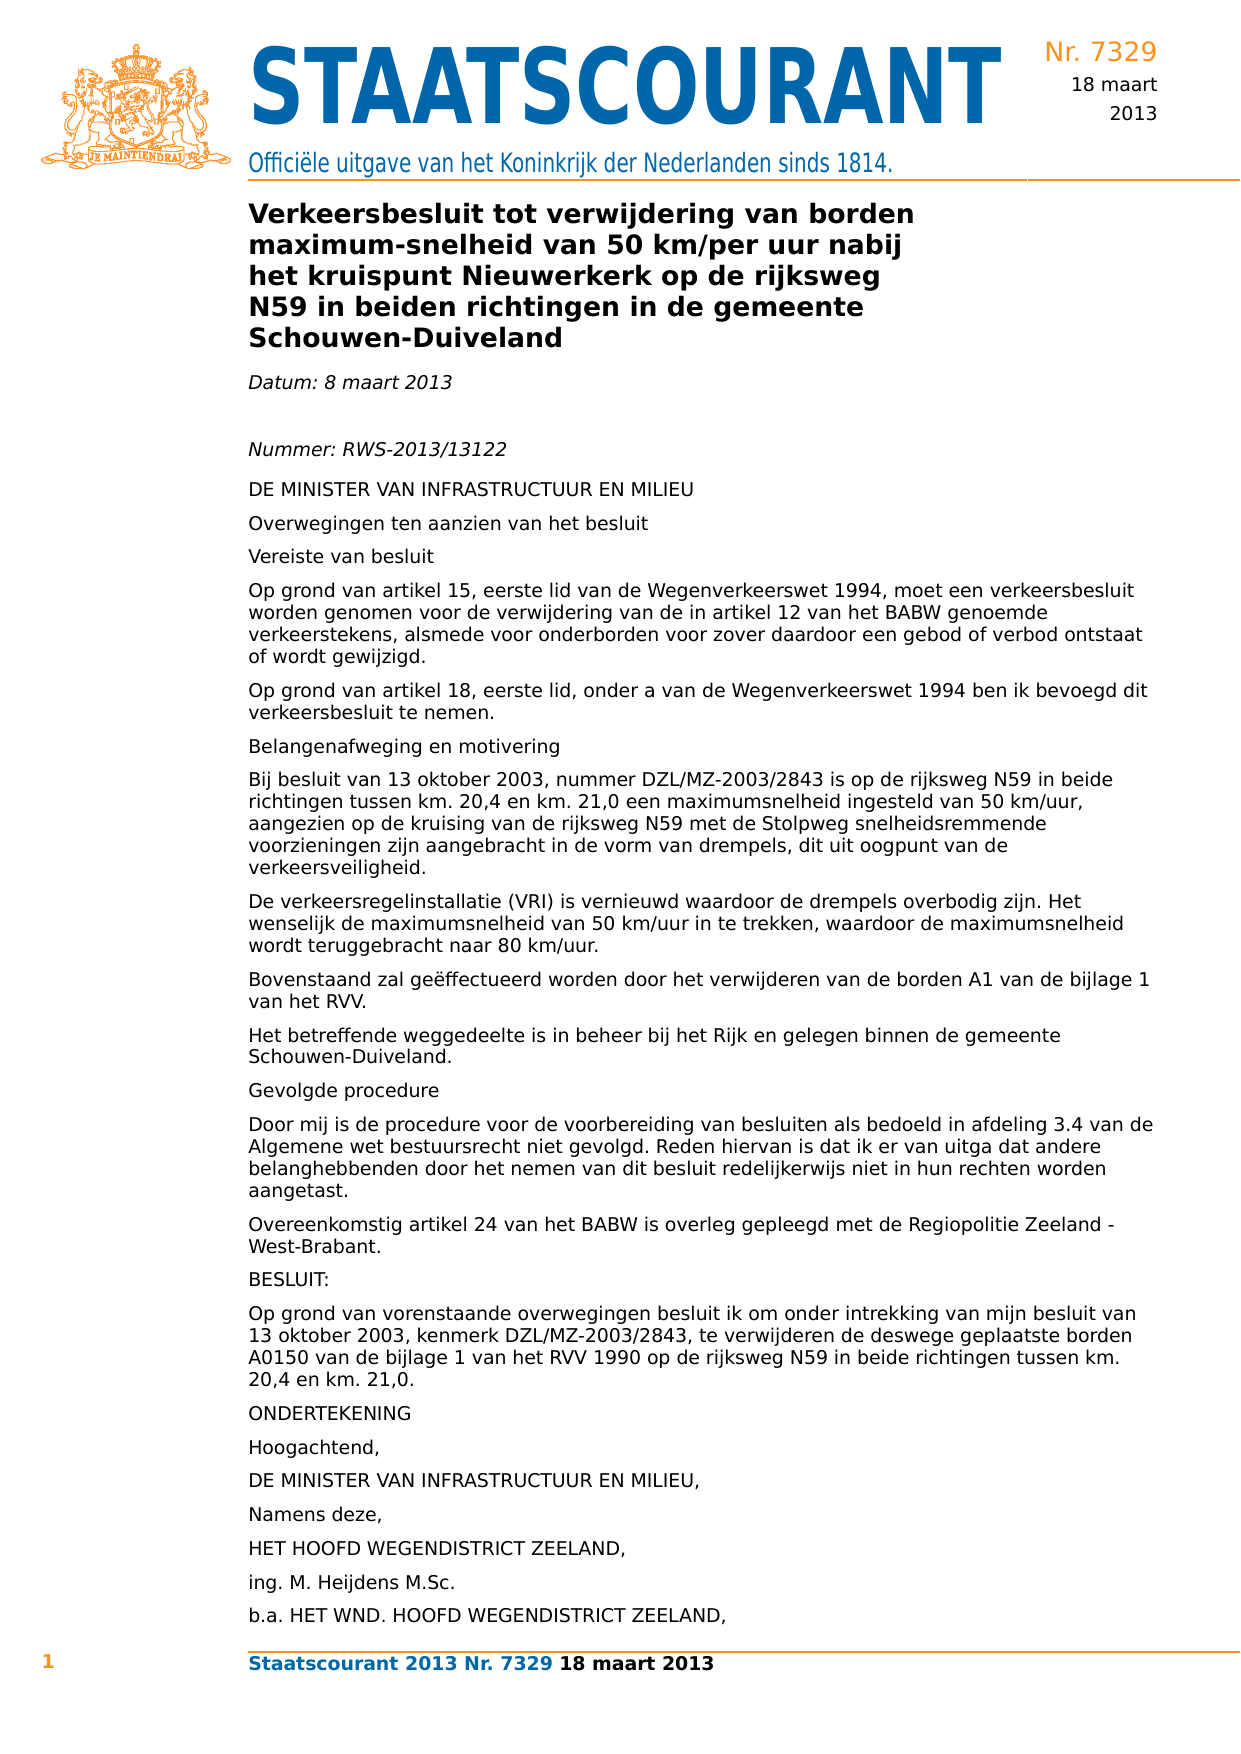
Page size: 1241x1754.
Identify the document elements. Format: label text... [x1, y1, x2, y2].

text De verkeersregelinstallatie (VRI) is vernieuwd waardoor de drempels overbodig zijn. Het wenselijk de maximumsnelheid van 50 km/uur in te trekken, waardoor de maximumsnelheid wordt teruggebracht naar 80 km/uur. [248, 891, 1163, 957]
text Overwegingen ten aanzien van het besluit [248, 513, 1163, 535]
text Bij besluit van 13 oktober 2003, nummer DZL/MZ-2003/2843 is op de rijksweg N59 in beide richtingen tussen km. 20,4 en km. 21,0 een maximumsnelheid ingesteld van 50 km/uur, aangezien op de kruising van de rijksweg N59 met de Stolpweg snelheidsremmende voorzieningen zijn aangebracht in de vorm van drempels, dit uit oogpunt van de verkeersveiligheid. [248, 769, 1163, 879]
text Hoogachtend, [248, 1437, 1163, 1458]
text ing. M. Heijdens M.Sc. [248, 1572, 1163, 1593]
picture [41, 44, 231, 169]
text Op grond van artikel 18, eerste lid, onder a van de Wegenverkeerswet 1994 ben ik bevoegd dit verkeersbesluit te nemen. [248, 680, 1163, 724]
text BESLUIT: [248, 1269, 1163, 1291]
picture [927, 198, 1164, 370]
text Door mij is de procedure voor de voorbereiding van besluiten als bedoeld in afdeling 3.4 van de Algemene wet bestuursrecht niet gevolgd. Reden hiervan is dat ik er van uitga dat andere belanghebbenden door het nemen van dit besluit redelijkerwijs niet in hun rechten worden aangetast. [248, 1114, 1163, 1202]
text DE MINISTER VAN INFRASTRUCTUUR EN MILIEU, [248, 1470, 1163, 1492]
subtitle Verkeersbesluit tot verwijdering van borden maximum-snelheid van 50 km/per uur nabij het kruispunt Nieuwerkerk op de rijksweg N59 in beiden richtingen in de gemeente Schouwen-Duiveland [248, 199, 927, 354]
text Op grond van vorenstaande overwegingen besluit ik om onder intrekking van mijn besluit van 13 oktober 2003, kenmerk DZL/MZ-2003/2843, te verwijderen de deswege geplaatste borden A0150 van de bijlage 1 van het RVV 1990 op de rijksweg N59 in beide richtingen tussen km. 20,4 en km. 21,0. [248, 1303, 1163, 1391]
text ONDERTEKENING [248, 1403, 1163, 1425]
text Op grond van artikel 15, eerste lid van de Wegenverkeerswet 1994, moet een verkeersbesluit worden genomen voor de verwijdering van de in artikel 12 van het BABW genoemde verkeerstekens, alsmede voor onderborden voor zover daardoor een gebod of verbod ontstaat of wordt gewijzigd. [248, 580, 1163, 668]
text DE MINISTER VAN INFRASTRUCTUUR EN MILIEU [248, 479, 1163, 501]
text Overeenkomstig artikel 24 van het BABW is overleg gepleegd met de Regiopolitie Zeeland - West-Brabant. [248, 1214, 1163, 1258]
text Vereiste van besluit [248, 546, 1163, 568]
text Nummer: RWS-2013/13122 [248, 439, 1163, 461]
text Namens deze, [248, 1504, 1163, 1526]
text Het betreffende weggedeelte is in beheer bij het Rijk en gelegen binnen de gemeente Schouwen-Duiveland. [248, 1024, 1163, 1068]
text b.a. HET WND. HOOFD WEGENDISTRICT ZEELAND, [248, 1605, 1163, 1627]
text HET HOOFD WEGENDISTRICT ZEELAND, [248, 1538, 1163, 1560]
text Datum: 8 maart 2013 [248, 372, 1163, 393]
text Gevolgde procedure [248, 1080, 1163, 1102]
text Bovenstaand zal geëffectueerd worden door het verwijderen van de borden A1 van de bijlage 1 van het RVV. [248, 969, 1163, 1013]
text Belangenafweging en motivering [248, 736, 1163, 758]
